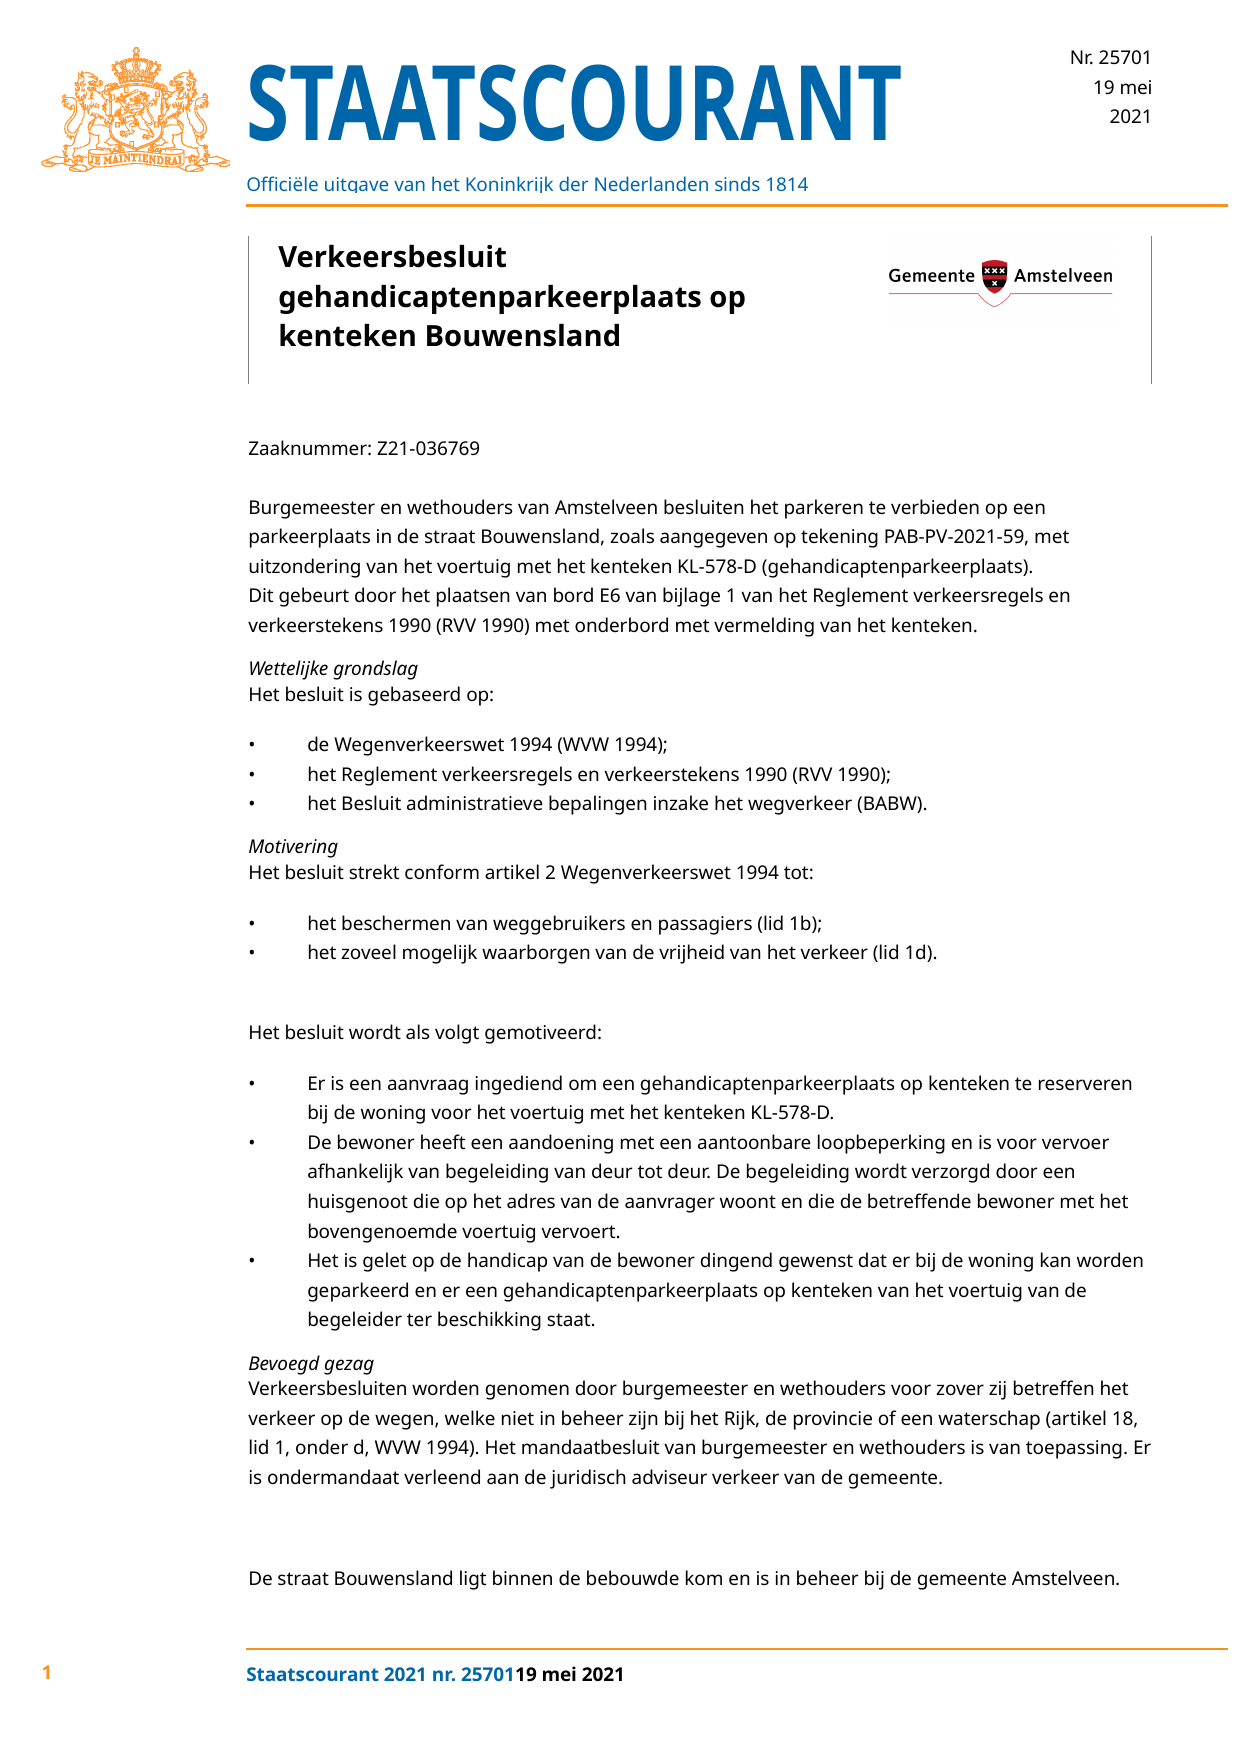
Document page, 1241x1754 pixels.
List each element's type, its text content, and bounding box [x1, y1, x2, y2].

table_header [850, 236, 1151, 384]
list het zoveel mogelijk waarborgen van de vrijheid van het verkeer (lid 1d). [248, 939, 1152, 965]
list het Reglement verkeersregels en verkeerstekens 1990 (RVV 1990); [248, 761, 1152, 787]
text Verkeersbesluiten worden genomen door burgemeester en wethouders voor zover zij betreffen het verkeer op de wegen, welke niet in beheer zijn bij het Rijk, de provincie of een waterschap (artikel 18, lid 1, onder d, WVW 1994). Het mandaatbesluit van burgemeester en wethouders is van toepassing. Er is ondermandaat verleend aan de juridisch adviseur verkeer van de gemeente. [248, 1375, 1152, 1490]
text De straat Bouwensland ligt binnen de bebouwde kom en is in beheer bij de gemeente Amstelveen. [248, 1565, 1152, 1591]
list Het is gelet op de handicap van de bewoner dingend gewenst dat er bij de woning kan worden geparkeerd en er een gehandicaptenparkeerplaats op kenteken van het voertuig van de begeleider ter beschikking staat. [248, 1247, 1152, 1332]
list Er is een aanvraag ingediend om een gehandicaptenparkeerplaats op kenteken te reserveren bij de woning voor het voertuig met het kenteken KL-578-D. [248, 1070, 1152, 1125]
text Het besluit wordt als volgt gemotiveerd: [248, 1019, 1152, 1045]
picture [882, 236, 1119, 331]
text Zaaknummer: Z21-036769 [248, 435, 1152, 460]
text Dit gebeurt door het plaatsen van bord E6 van bijlage 1 van het Reglement verkeersregels en verkeerstekens 1990 (RVV 1990) met onderbord met vermelding van het kenteken. [248, 583, 1152, 638]
list De bewoner heeft een aandoening met een aantoonbare loopbeperking en is voor vervoer afhankelijk van begeleiding van deur tot deur. De begeleiding wordt verzorgd door een huisgenoot die op het adres van de aanvrager woont en die de betreffende bewoner met het bovengenoemde voertuig vervoert. [248, 1129, 1152, 1243]
text Burgemeester en wethouders van Amstelveen besluiten het parkeren te verbieden op een parkeerplaats in de straat Bouwensland, zoals aangegeven op tekening PAB-PV-2021-59, met uitzondering van het voertuig met het kenteken KL-578-D (gehandicaptenparkeerplaats). [248, 494, 1152, 579]
text Wettelijke grondslag [248, 655, 1152, 681]
picture [41, 47, 231, 172]
text Het besluit strekt conform artikel 2 Wegenverkeerswet 1994 tot: [248, 859, 1152, 885]
text Motivering [248, 834, 1152, 859]
text Bevoegd gezag [248, 1350, 1152, 1375]
list het Besluit administratieve bepalingen inzake het wegverkeer (BABW). [248, 791, 1152, 816]
list de Wegenverkeerswet 1994 (WVW 1994); [248, 731, 1152, 757]
table_header Verkeersbesluit gehandicaptenparkeerplaats op kenteken Bouwensland [249, 236, 850, 384]
text Het besluit is gebaseerd op: [248, 681, 1152, 707]
list het beschermen van weggebruikers en passagiers (lid 1b); [248, 910, 1152, 936]
